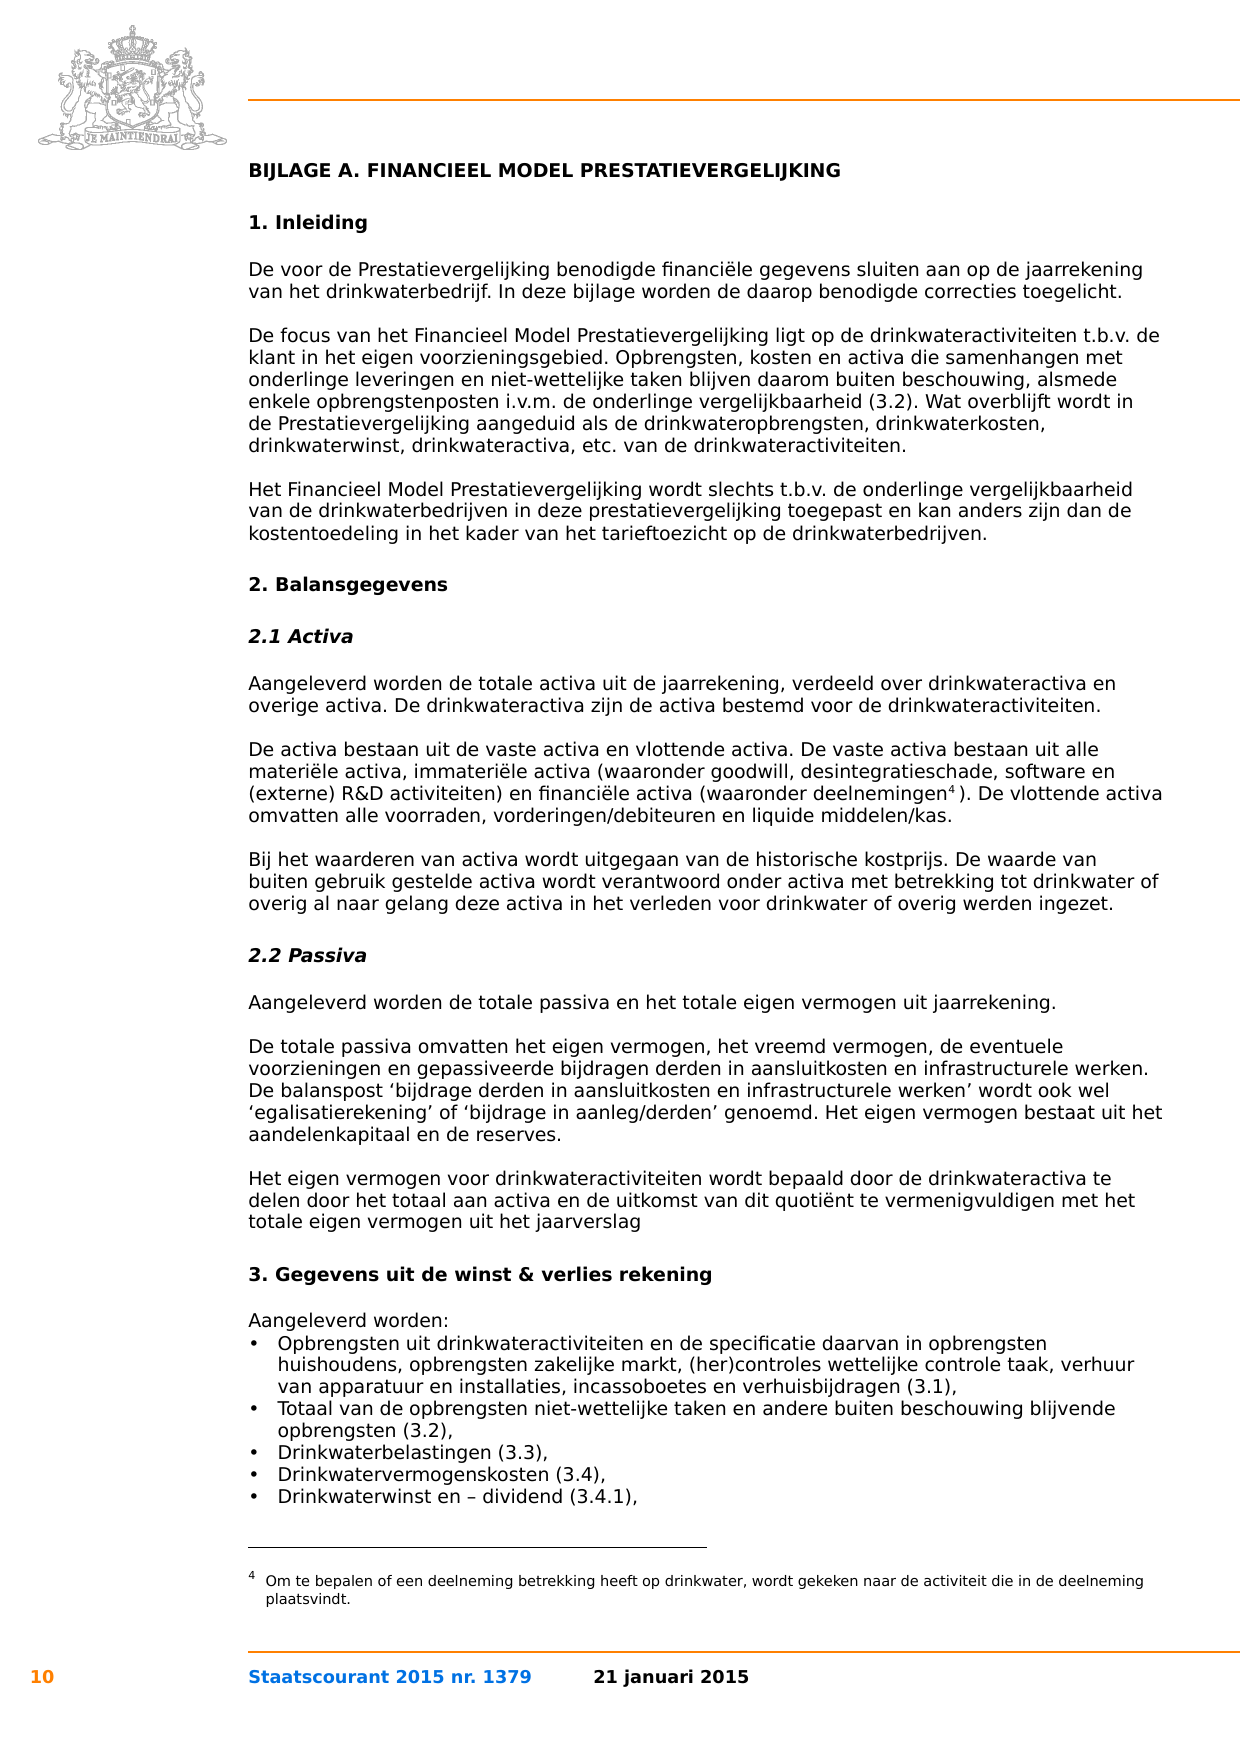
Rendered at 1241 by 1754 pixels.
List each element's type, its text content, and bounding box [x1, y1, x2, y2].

subtitle 3. Gegevens uit de winst & verlies rekening [248, 1263, 1163, 1285]
text • Drinkwaterwinst en – dividend (3.4.1), [248, 1486, 1163, 1508]
text Het eigen vermogen voor drinkwateractiviteiten wordt bepaald door de drinkwateractiva te delen door het totaal aan activa en de uitkomst van dit quotiënt te vermenigvuldigen met het totale eigen vermogen uit het jaarverslag [248, 1167, 1163, 1233]
text • Opbrengsten uit drinkwateractiviteiten en de specificatie daarvan in opbrengsten huishoudens, opbrengsten zakelijke markt, (her)controles wettelijke controle taak, verhuur van apparatuur en installaties, incassoboetes en verhuisbijdragen (3.1), [248, 1332, 1163, 1398]
text De balanspost ‘bijdrage derden in aansluitkosten en infrastructurele werken’ wordt ook wel ‘egalisatierekening’ of ‘bijdrage in aanleg/derden’ genoemd. Het eigen vermogen bestaat uit het aandelenkapitaal en de reserves. [248, 1080, 1163, 1146]
text De activa bestaan uit de vaste activa en vlottende activa. De vaste activa bestaan uit alle materiële activa, immateriële activa (waaronder goodwill, desintegratieschade, software en (externe) R&D activiteiten) en financiële activa (waaronder deelnemingen). De vlottende activa omvatten alle voorraden, vorderingen/debiteuren en liquide middelen/kas. [248, 739, 1163, 827]
subtitle BIJLAGE A. FINANCIEEL MODEL PRESTATIEVERGELIJKING [248, 160, 1163, 182]
text De focus van het Financieel Model Prestatievergelijking ligt op de drinkwateractiviteiten t.b.v. de klant in het eigen voorzieningsgebied. Opbrengsten, kosten en activa die samenhangen met onderlinge leveringen en niet-wettelijke taken blijven daarom buiten beschouwing, alsmede enkele opbrengstenposten i.v.m. de onderlinge vergelijkbaarheid (3.2). Wat overblijft wordt in de Prestatievergelijking aangeduid als de drinkwateropbrengsten, drinkwaterkosten, drinkwaterwinst, drinkwateractiva, etc. van de drinkwateractiviteiten. [248, 325, 1163, 457]
subtitle 1. Inleiding [248, 212, 1163, 234]
text Bij het waarderen van activa wordt uitgegaan van de historische kostprijs. De waarde van buiten gebruik gestelde activa wordt verantwoord onder activa met betrekking tot drinkwater of overig al naar gelang deze activa in het verleden voor drinkwater of overig werden ingezet. [248, 849, 1163, 915]
subtitle 2.1 Activa [248, 626, 1163, 648]
text • Drinkwatervermogenskosten (3.4), [248, 1464, 1163, 1486]
text • Totaal van de opbrengsten niet-wettelijke taken en andere buiten beschouwing blijvende opbrengsten (3.2), [248, 1398, 1163, 1442]
subtitle 2.2 Passiva [248, 945, 1163, 967]
text Om te bepalen of een deelneming betrekking heeft op drinkwater, wordt gekeken naar de activiteit die in de deelneming plaatsvindt. [248, 1569, 1163, 1608]
text De voor de Prestatievergelijking benodigde financiële gegevens sluiten aan op de jaarrekening van het drinkwaterbedrijf. In deze bijlage worden de daarop benodigde correcties toegelicht. [248, 259, 1163, 303]
text Aangeleverd worden de totale activa uit de jaarrekening, verdeeld over drinkwateractiva en overige activa. De drinkwateractiva zijn de activa bestemd voor de drinkwateractiviteiten. [248, 673, 1163, 717]
text • Drinkwaterbelastingen (3.3), [248, 1442, 1163, 1464]
subtitle 2. Balansgegevens [248, 574, 1163, 596]
text Aangeleverd worden: [248, 1310, 1163, 1332]
picture [38, 25, 227, 150]
text Aangeleverd worden de totale passiva en het totale eigen vermogen uit jaarrekening. [248, 992, 1163, 1014]
text Het Financieel Model Prestatievergelijking wordt slechts t.b.v. de onderlinge vergelijkbaarheid van de drinkwaterbedrijven in deze prestatievergelijking toegepast en kan anders zijn dan de kostentoedeling in het kader van het tarieftoezicht op de drinkwaterbedrijven. [248, 478, 1163, 544]
text De totale passiva omvatten het eigen vermogen, het vreemd vermogen, de eventuele voorzieningen en gepassiveerde bijdragen derden in aansluitkosten en infrastructurele werken. [248, 1036, 1163, 1080]
